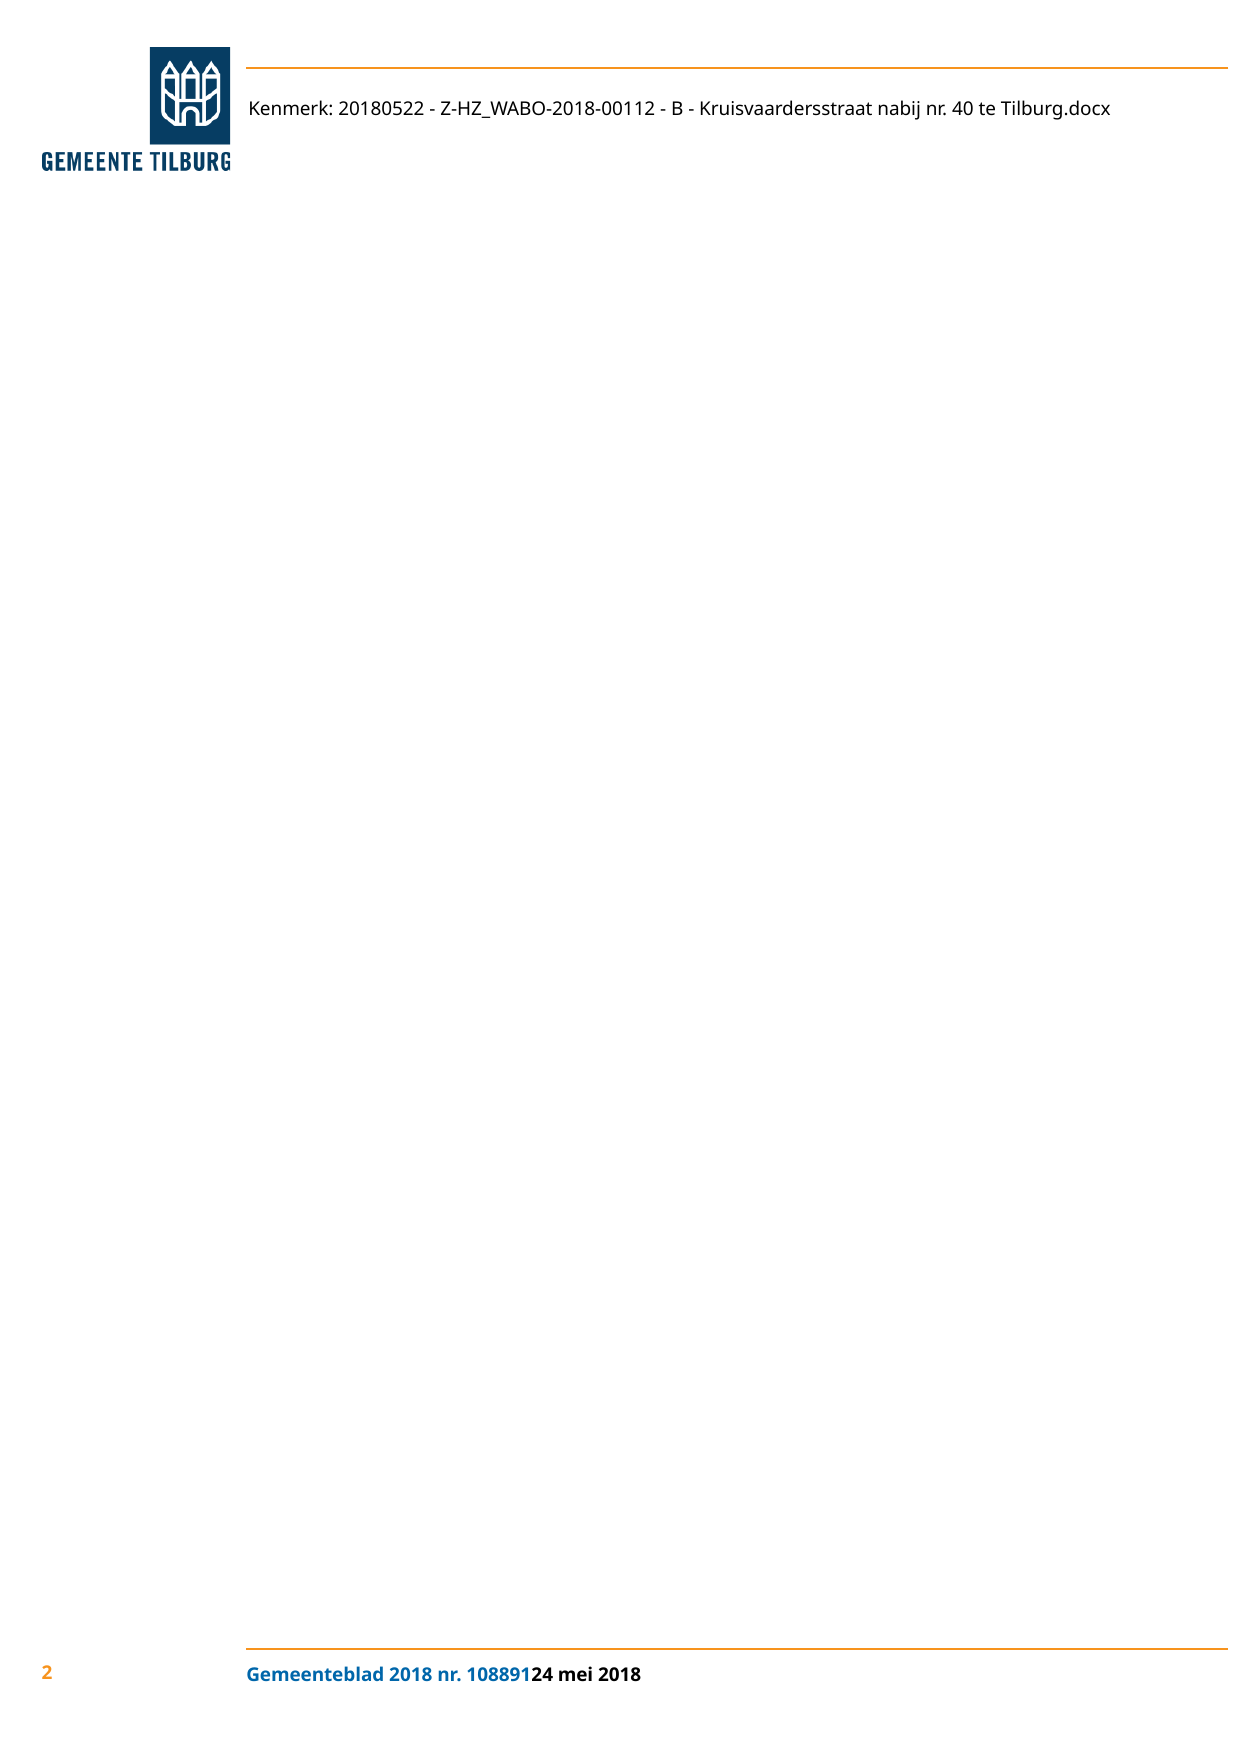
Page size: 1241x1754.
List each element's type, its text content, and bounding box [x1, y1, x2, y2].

text Kenmerk: 20180522 - Z-HZ_WABO-2018-00112 - B - Kruisvaardersstraat nabij nr. 40 te Tilburg.docx [248, 95, 1152, 121]
picture [41, 47, 231, 172]
